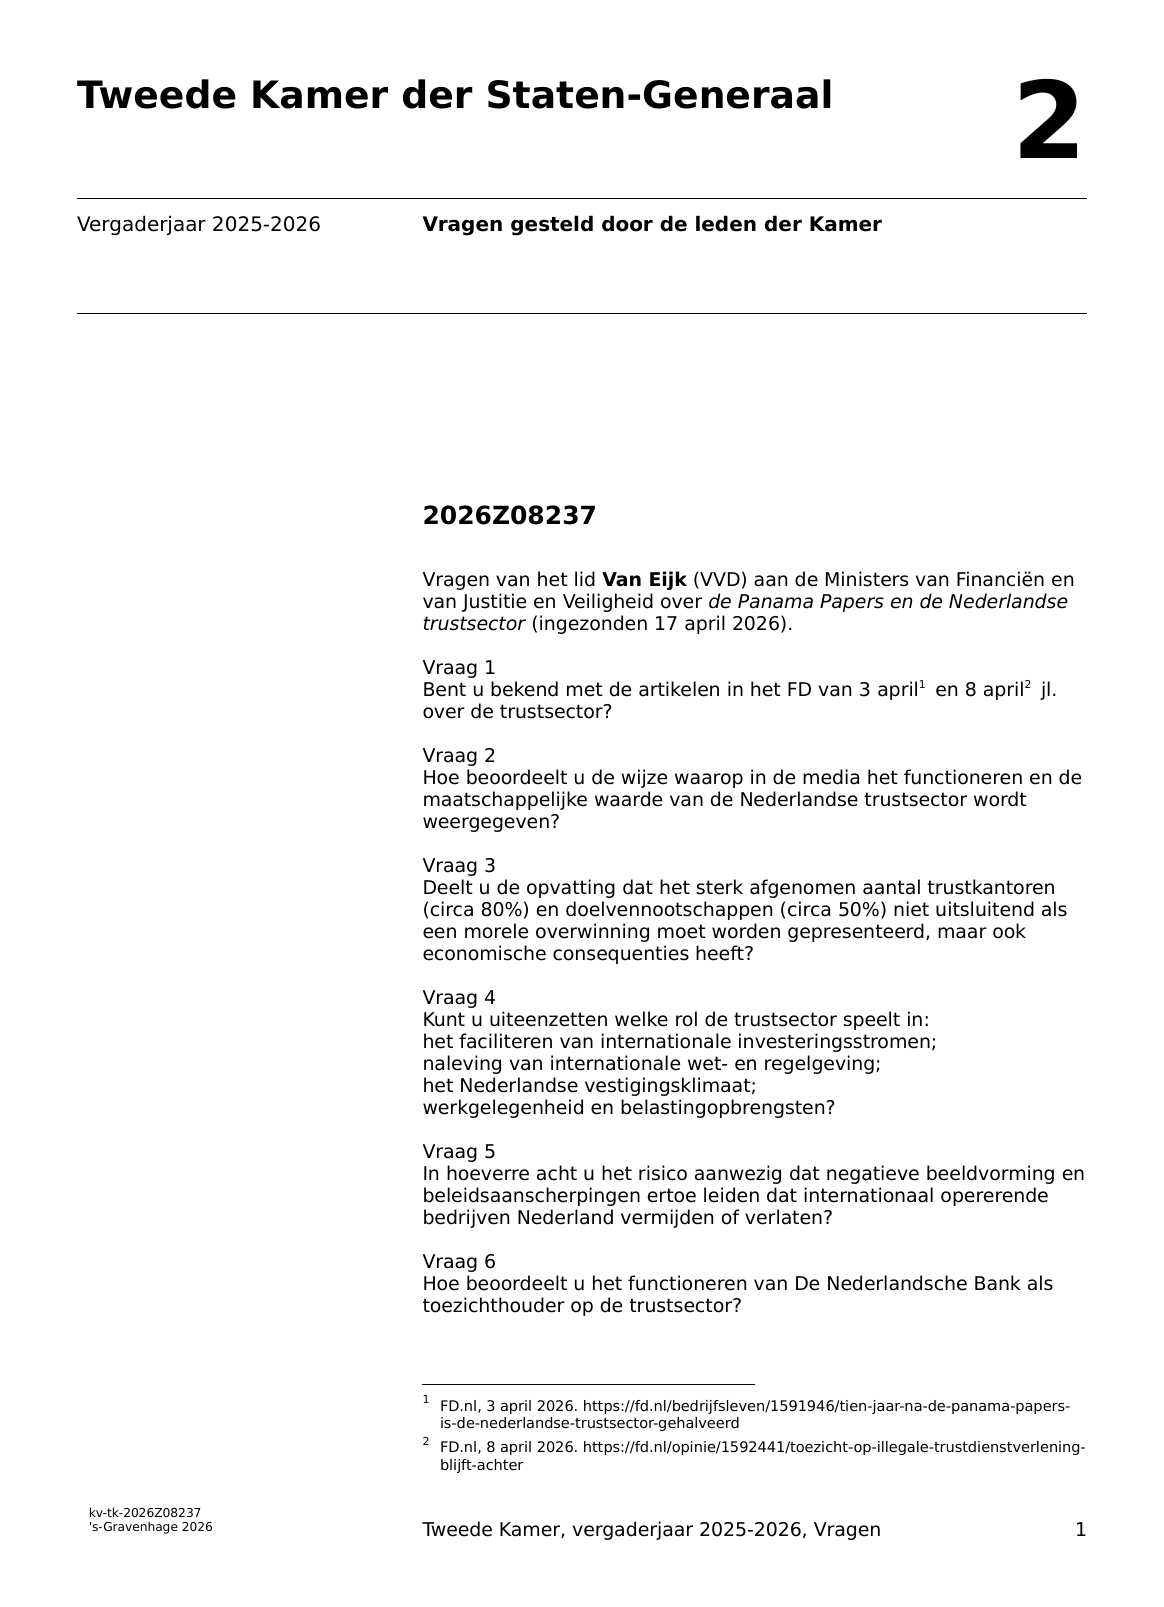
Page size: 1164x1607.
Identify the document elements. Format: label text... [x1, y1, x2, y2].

text Kunt u uiteenzetten welke rol de trustsector speelt in: [422, 1009, 1087, 1031]
text het faciliteren van internationale investeringsstromen; [422, 1031, 1087, 1053]
text Vragen van het lid Van Eijk (VVD) aan de Ministers van Financiën en van Justitie en Veiligheid over de Panama Papers en de Nederlandse trustsector (ingezonden 17 april 2026). [422, 569, 1087, 635]
text Vraag 4 [422, 987, 1087, 1009]
text FD.nl, 3 april 2026. https://fd.nl/bedrijfsleven/1591946/tien-jaar-na-de-panama-papers-is-de-nederlandse-trustsector-gehalveerd [422, 1393, 1087, 1432]
text kv-tk-2026Z08237 [88, 1506, 323, 1520]
text In hoeverre acht u het risico aanwezig dat negatieve beeldvorming en beleidsaanscherpingen ertoe leiden dat internationaal opererende bedrijven Nederland vermijden of verlaten? [422, 1163, 1087, 1229]
table_header Tweede Kamer der Staten-Generaal [77, 59, 886, 198]
text Deelt u de opvatting dat het sterk afgenomen aantal trustkantoren (circa 80%) en doelvennootschappen (circa 50%) niet uitsluitend als een morele overwinning moet worden gepresenteerd, maar ook economische consequenties heeft? [422, 877, 1087, 965]
text Bent u bekend met de artikelen in het FD van 3 april en 8 april jl. over de trustsector? [422, 679, 1087, 723]
table_header 2 [886, 59, 1087, 198]
text Vraag 2 [422, 745, 1087, 767]
text Vraag 6 [422, 1251, 1087, 1273]
text werkgelegenheid en belastingopbrengsten? [422, 1097, 1087, 1119]
text 2026Z08237 [422, 501, 1087, 531]
text Vraag 5 [422, 1141, 1087, 1163]
text Hoe beoordeelt u het functioneren van De Nederlandsche Bank als toezichthouder op de trustsector? [422, 1273, 1087, 1317]
text naleving van internationale wet- en regelgeving; [422, 1053, 1087, 1075]
text 's-Gravenhage 2026 [88, 1520, 323, 1534]
text Vraag 1 [422, 657, 1087, 679]
table_cell Vergaderjaar 2025-2026 [77, 199, 422, 313]
text Vraag 3 [422, 855, 1087, 877]
text het Nederlandse vestigingsklimaat; [422, 1075, 1087, 1097]
text Hoe beoordeelt u de wijze waarop in de media het functioneren en de maatschappelijke waarde van de Nederlandse trustsector wordt weergegeven? [422, 767, 1087, 833]
text FD.nl, 8 april 2026. https://fd.nl/opinie/1592441/toezicht-op-illegale-trustdienstverlening-blijft-achter [422, 1435, 1087, 1474]
table_cell Vragen gesteld door de leden der Kamer [422, 199, 1087, 313]
